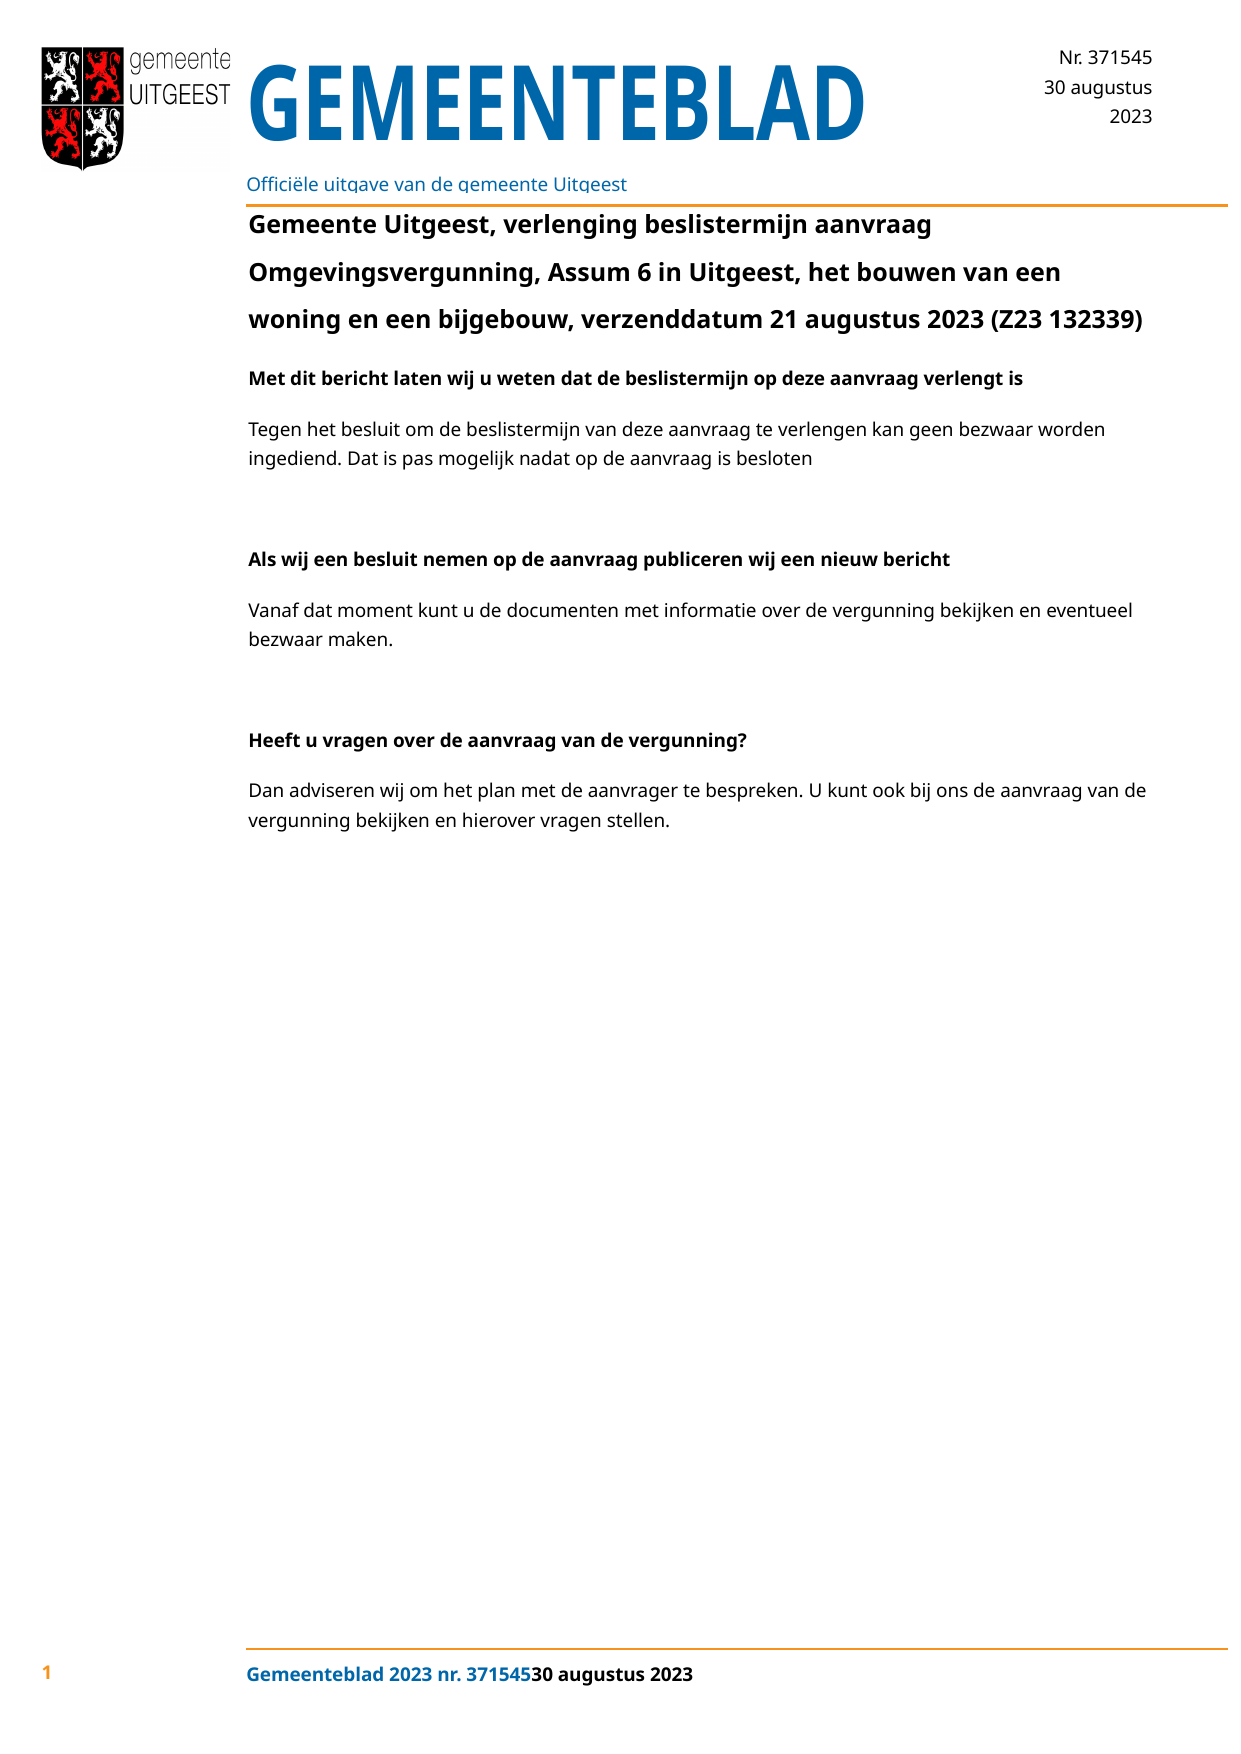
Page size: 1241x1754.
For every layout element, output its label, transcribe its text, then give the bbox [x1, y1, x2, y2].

text Als wij een besluit nemen op de aanvraag publiceren wij een nieuw bericht [248, 546, 1152, 572]
text Heeft u vragen over de aanvraag van de vergunning? [248, 727, 1152, 753]
text Gemeente Uitgeest, verlenging beslistermijn aanvraag Omgevingsvergunning, Assum 6 in Uitgeest, het bouwen van een woning en een bijgebouw, verzenddatum 21 augustus 2023 (Z23 132339) [248, 207, 1152, 336]
text Met dit bericht laten wij u weten dat de beslistermijn op deze aanvraag verlengt is [248, 366, 1152, 391]
text Dan adviseren wij om het plan met de aanvrager te bespreken. U kunt ook bij ons de aanvraag van de vergunning bekijken en hierover vragen stellen. [248, 778, 1152, 833]
picture [41, 47, 231, 172]
text Tegen het besluit om de beslistermijn van deze aanvraag te verlengen kan geen bezwaar worden ingediend. Dat is pas mogelijk nadat op de aanvraag is besloten [248, 416, 1152, 471]
text Vanaf dat moment kunt u de documenten met informatie over de vergunning bekijken en eventueel bezwaar maken. [248, 597, 1152, 652]
